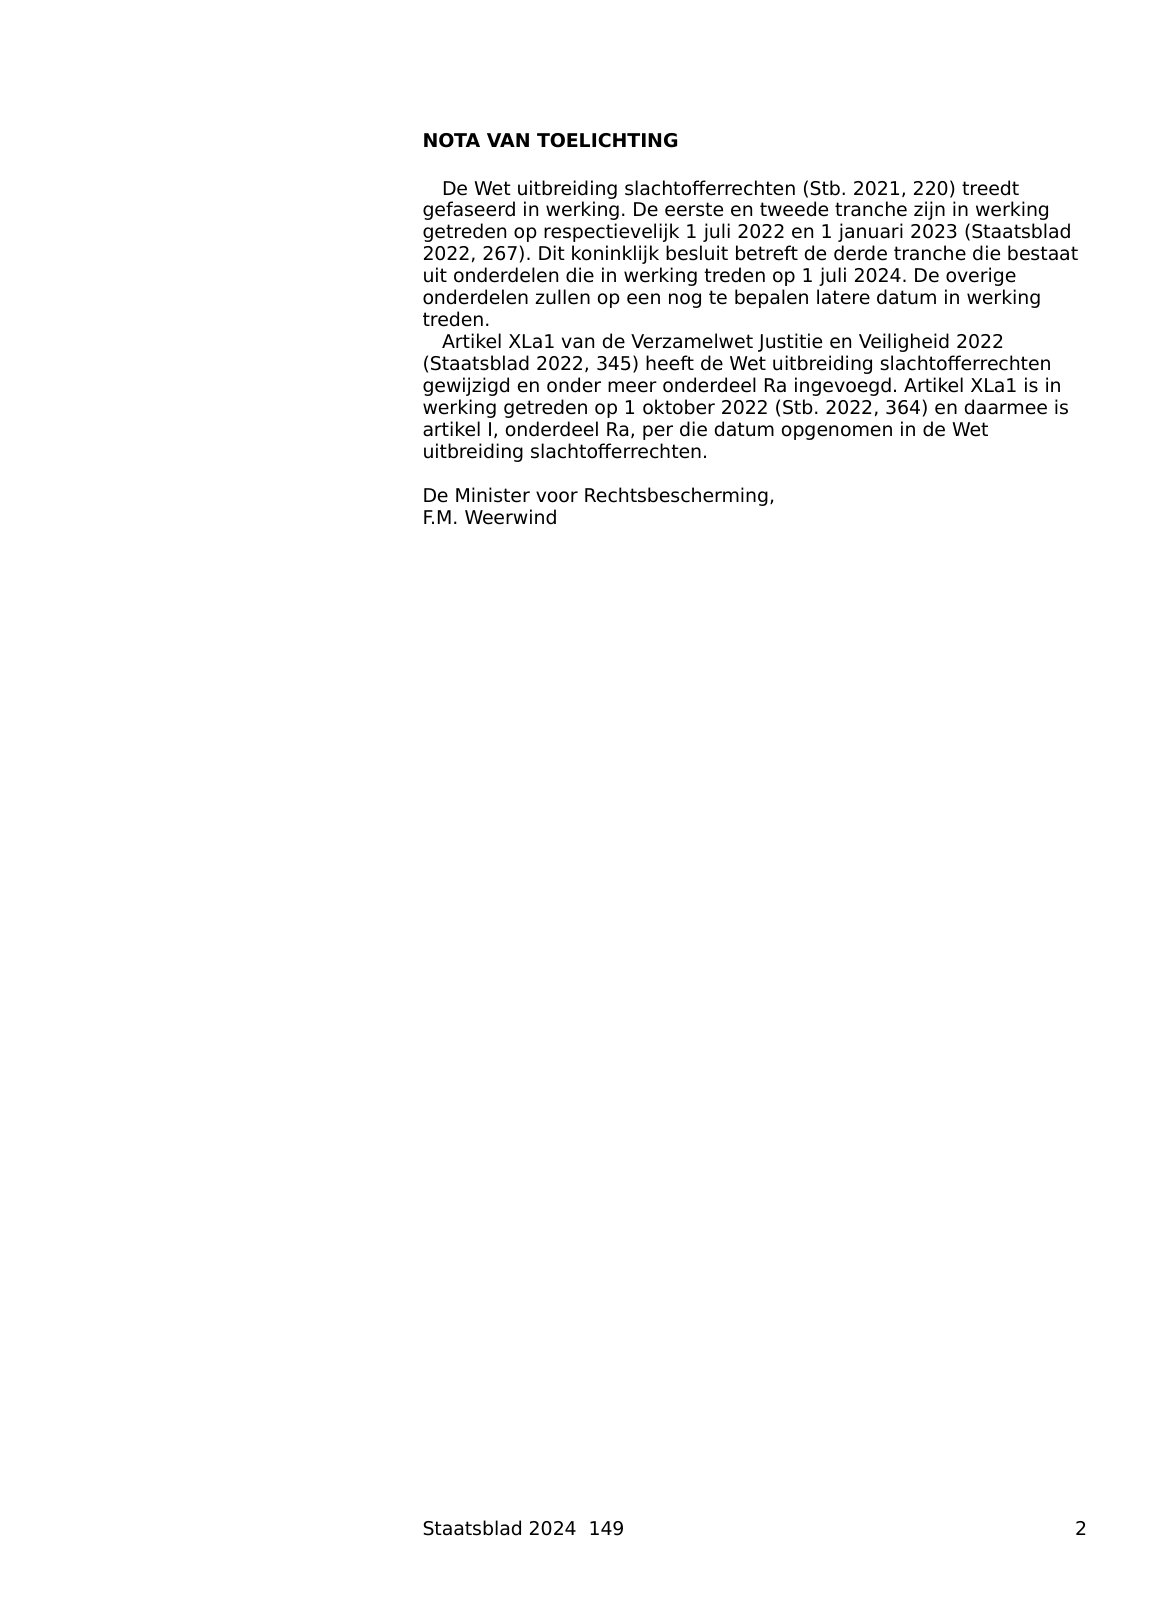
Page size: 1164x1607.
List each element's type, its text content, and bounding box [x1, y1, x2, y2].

text De Wet uitbreiding slachtofferrechten (Stb. 2021, 220) treedt gefaseerd in werking. De eerste en tweede tranche zijn in werking getreden op respectievelijk 1 juli 2022 en 1 januari 2023 (Staatsblad 2022, 267). Dit koninklijk besluit betreft de derde tranche die bestaat uit onderdelen die in werking treden op 1 juli 2024. De overige onderdelen zullen op een nog te bepalen latere datum in werking treden. [422, 177, 1087, 331]
subtitle NOTA VAN TOELICHTING [422, 130, 1087, 152]
text Artikel XLa1 van de Verzamelwet Justitie en Veiligheid 2022 (Staatsblad 2022, 345) heeft de Wet uitbreiding slachtofferrechten gewijzigd en onder meer onderdeel Ra ingevoegd. Artikel XLa1 is in werking getreden op 1 oktober 2022 (Stb. 2022, 364) en daarmee is artikel I, onderdeel Ra, per die datum opgenomen in de Wet uitbreiding slachtofferrechten. [422, 331, 1087, 463]
text De Minister voor Rechtsbescherming, F.M. Weerwind [422, 485, 1087, 529]
